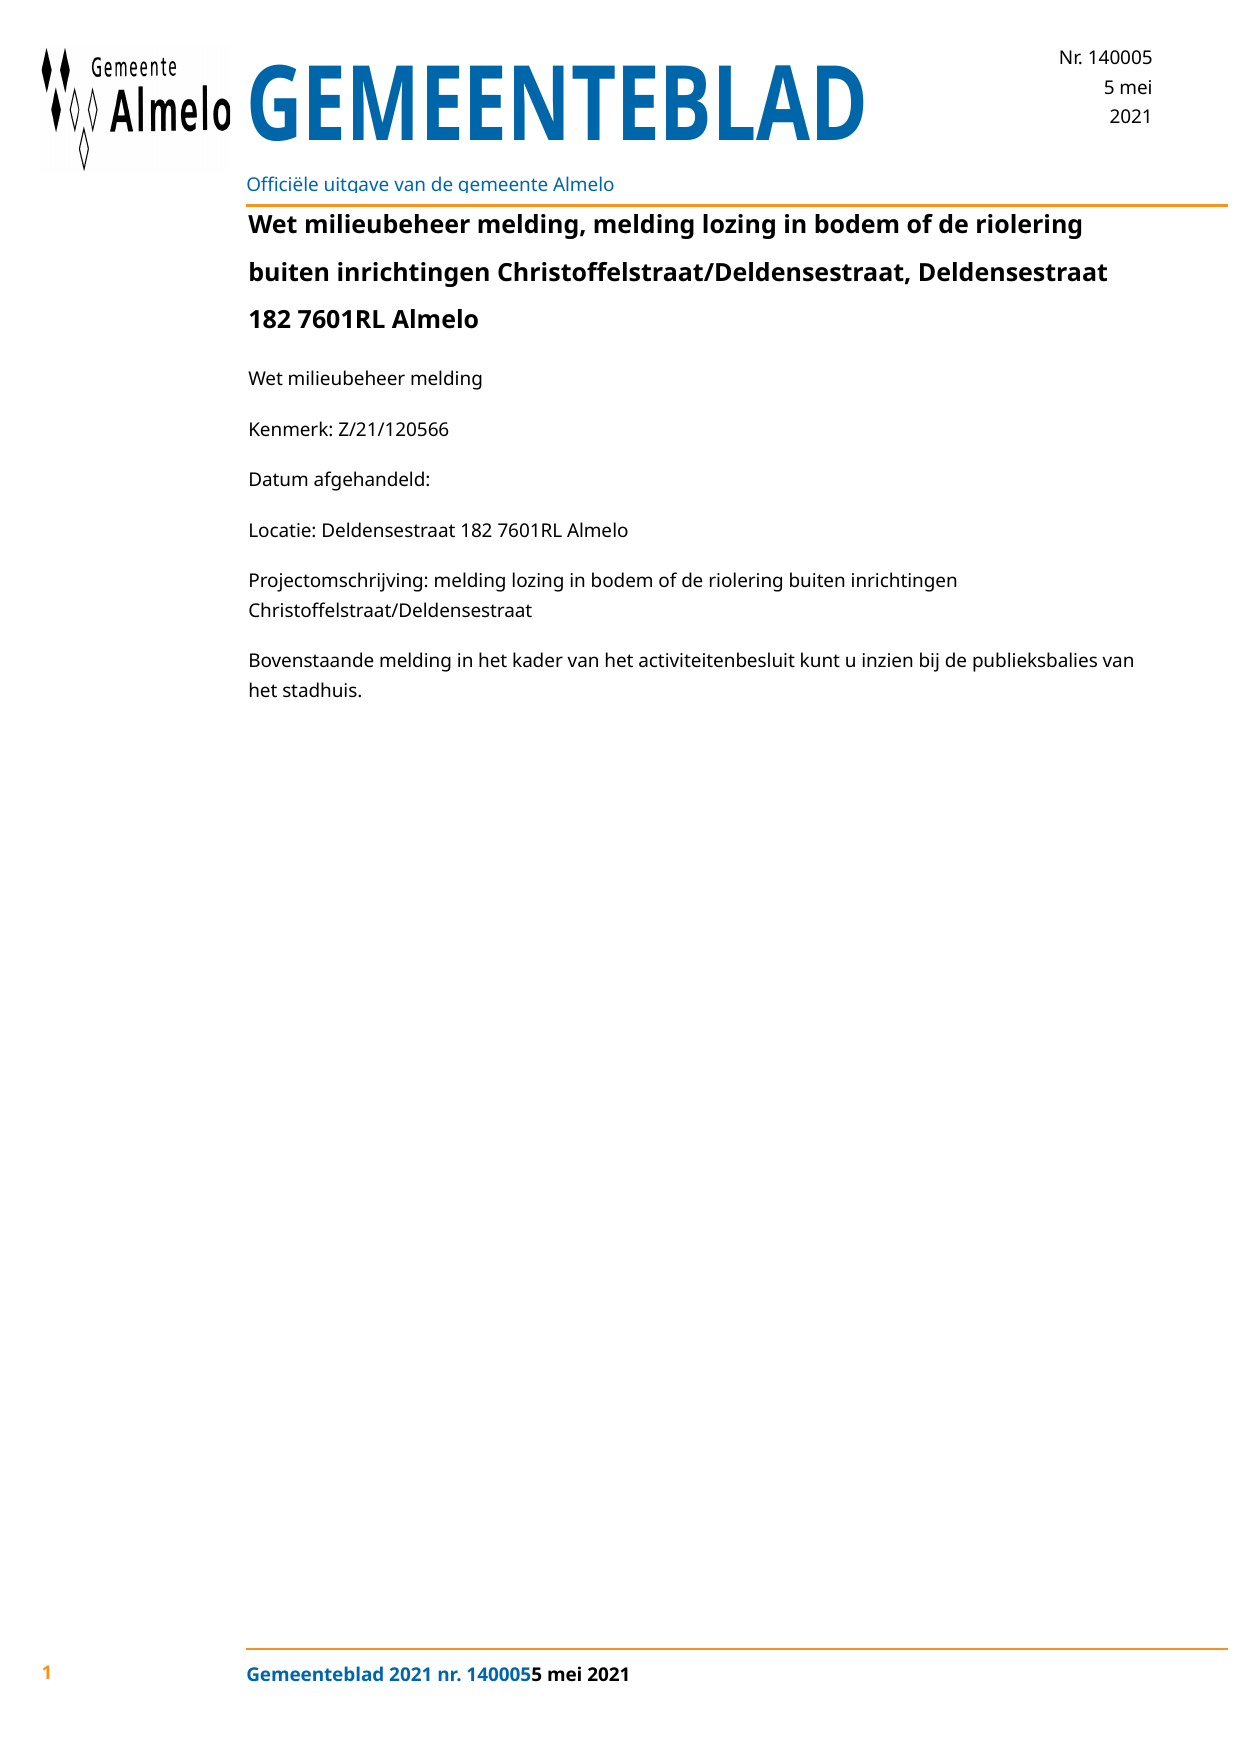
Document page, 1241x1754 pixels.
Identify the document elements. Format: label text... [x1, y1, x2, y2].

text Wet milieubeheer melding, melding lozing in bodem of de riolering buiten inrichtingen Christoffelstraat/Deldensestraat, Deldensestraat 182 7601RL Almelo [248, 207, 1152, 336]
text Datum afgehandeld: [248, 466, 1152, 492]
text Projectomschrijving: melding lozing in bodem of de riolering buiten inrichtingen Christoffelstraat/Deldensestraat [248, 567, 1152, 622]
text Bovenstaande melding in het kader van het activiteitenbesluit kunt u inzien bij de publieksbalies van het stadhuis. [248, 647, 1152, 702]
text Locatie: Deldensestraat 182 7601RL Almelo [248, 517, 1152, 542]
text Kenmerk: Z/21/120566 [248, 416, 1152, 442]
text Wet milieubeheer melding [248, 366, 1152, 391]
picture [41, 47, 231, 172]
